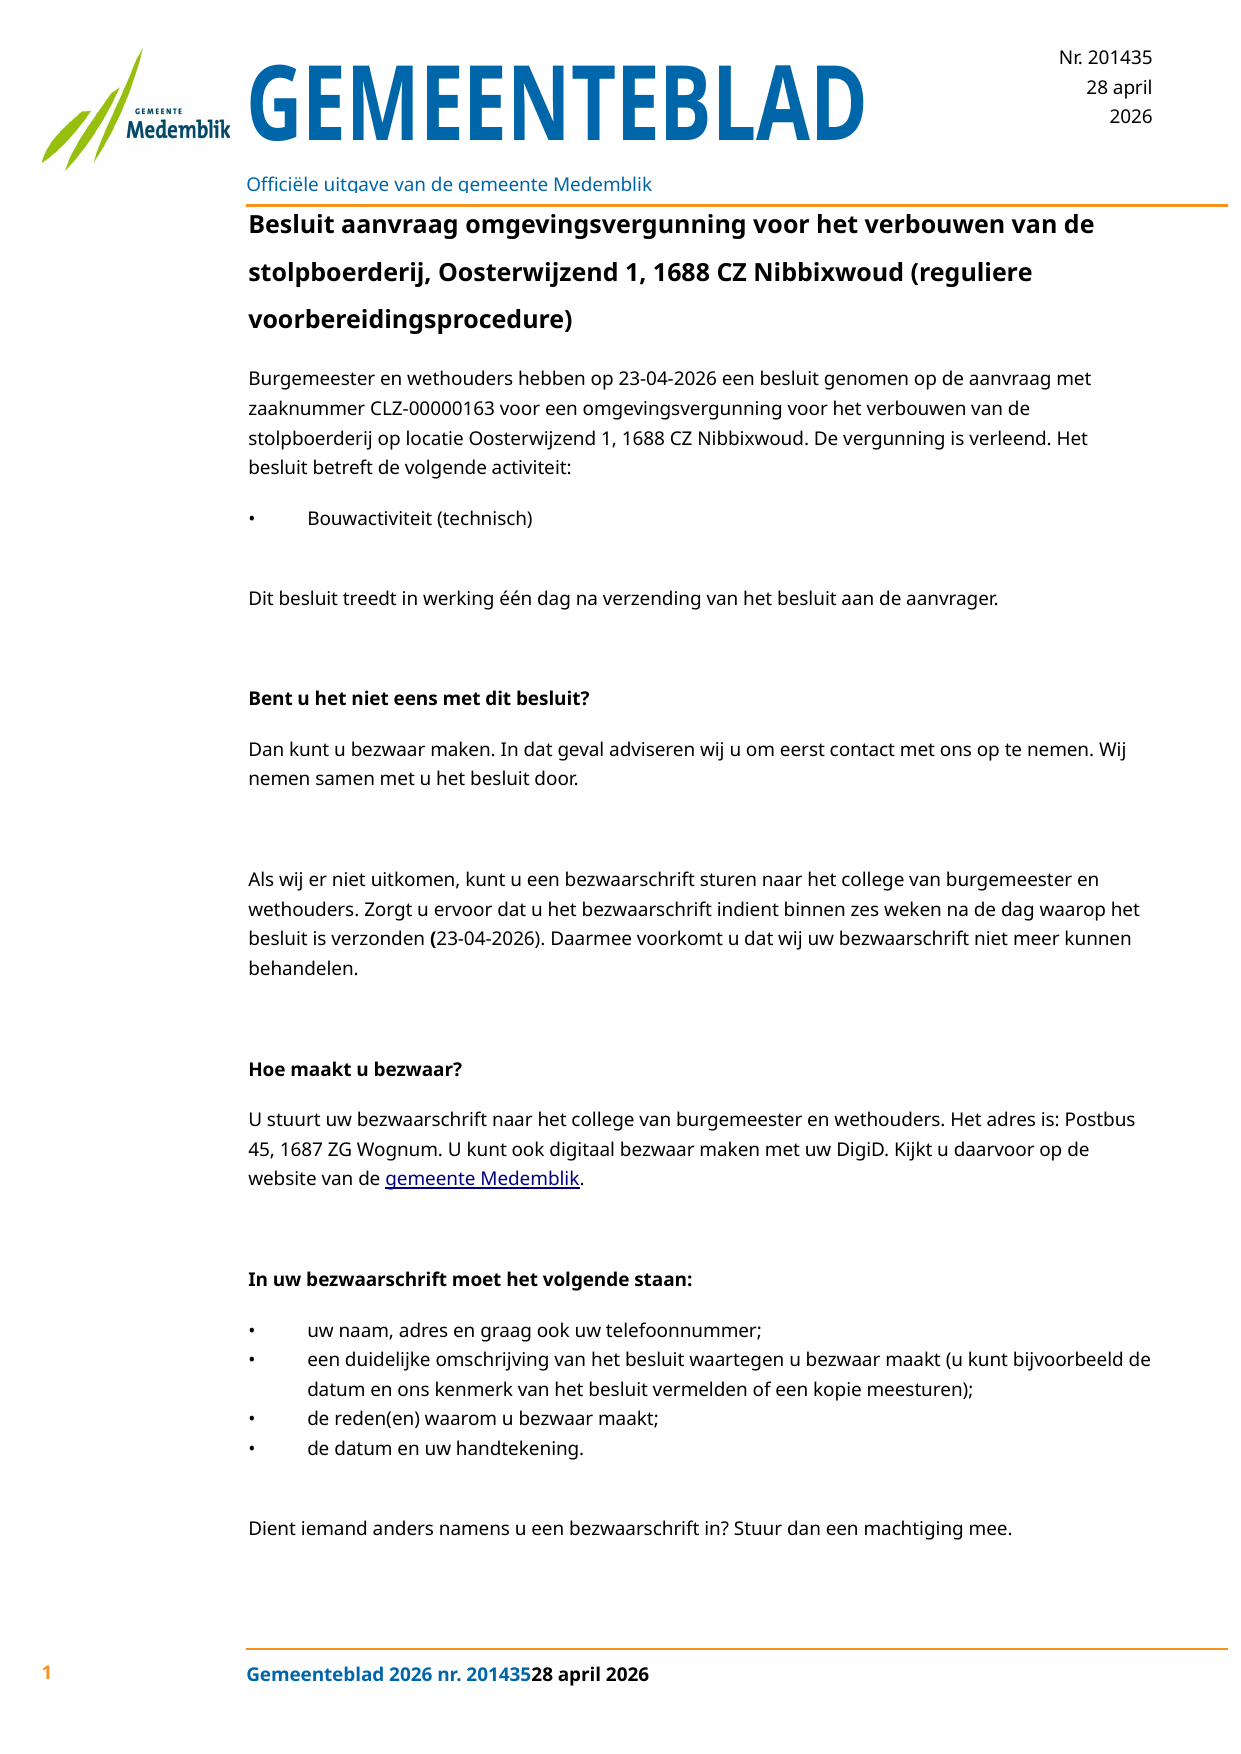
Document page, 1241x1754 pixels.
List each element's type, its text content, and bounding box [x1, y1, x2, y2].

text Hoe maakt u bezwaar? [248, 1056, 1152, 1082]
list Bouwactiviteit (technisch) [248, 505, 1152, 530]
list de datum en uw handtekening. [248, 1435, 1152, 1461]
text Dit besluit treedt in werking één dag na verzending van het besluit aan de aanvrager. [248, 585, 1152, 610]
text Bent u het niet eens met dit besluit? [248, 686, 1152, 711]
text Besluit aanvraag omgevingsvergunning voor het verbouwen van de stolpboerderij, Oosterwijzend 1, 1688 CZ Nibbixwoud (reguliere voorbereidingsprocedure) [248, 207, 1152, 336]
list een duidelijke omschrijving van het besluit waartegen u bezwaar maakt (u kunt bijvoorbeeld de datum en ons kenmerk van het besluit vermelden of een kopie meesturen); [248, 1346, 1152, 1402]
text Dient iemand anders namens u een bezwaarschrift in? Stuur dan een machtiging mee. [248, 1515, 1152, 1541]
list uw naam, adres en graag ook uw telefoonnummer; [248, 1317, 1152, 1342]
text Dan kunt u bezwaar maken. In dat geval adviseren wij u om eerst contact met ons op te nemen. Wij nemen samen met u het besluit door. [248, 736, 1152, 791]
picture [41, 47, 231, 172]
text Als wij er niet uitkomen, kunt u een bezwaarschrift sturen naar het college van burgemeester en wethouders. Zorgt u ervoor dat u het bezwaarschrift indient binnen zes weken na de dag waarop het besluit is verzonden (23-04-2026). Daarmee voorkomt u dat wij uw bezwaarschrift niet meer kunnen behandelen. [248, 866, 1152, 981]
list de reden(en) waarom u bezwaar maakt; [248, 1406, 1152, 1431]
text U stuurt uw bezwaarschrift naar het college van burgemeester en wethouders. Het adres is: Postbus 45, 1687 ZG Wognum. U kunt ook digitaal bezwaar maken met uw DigiD. Kijkt u daarvoor op de website van de gemeente Medemblik. [248, 1106, 1152, 1191]
text In uw bezwaarschrift moet het volgende staan: [248, 1266, 1152, 1292]
text Burgemeester en wethouders hebben op 23-04-2026 een besluit genomen op de aanvraag met zaaknummer CLZ-00000163 voor een omgevingsvergunning voor het verbouwen van de stolpboerderij op locatie Oosterwijzend 1, 1688 CZ Nibbixwoud. De vergunning is verleend. Het besluit betreft de volgende activiteit: [248, 366, 1152, 480]
